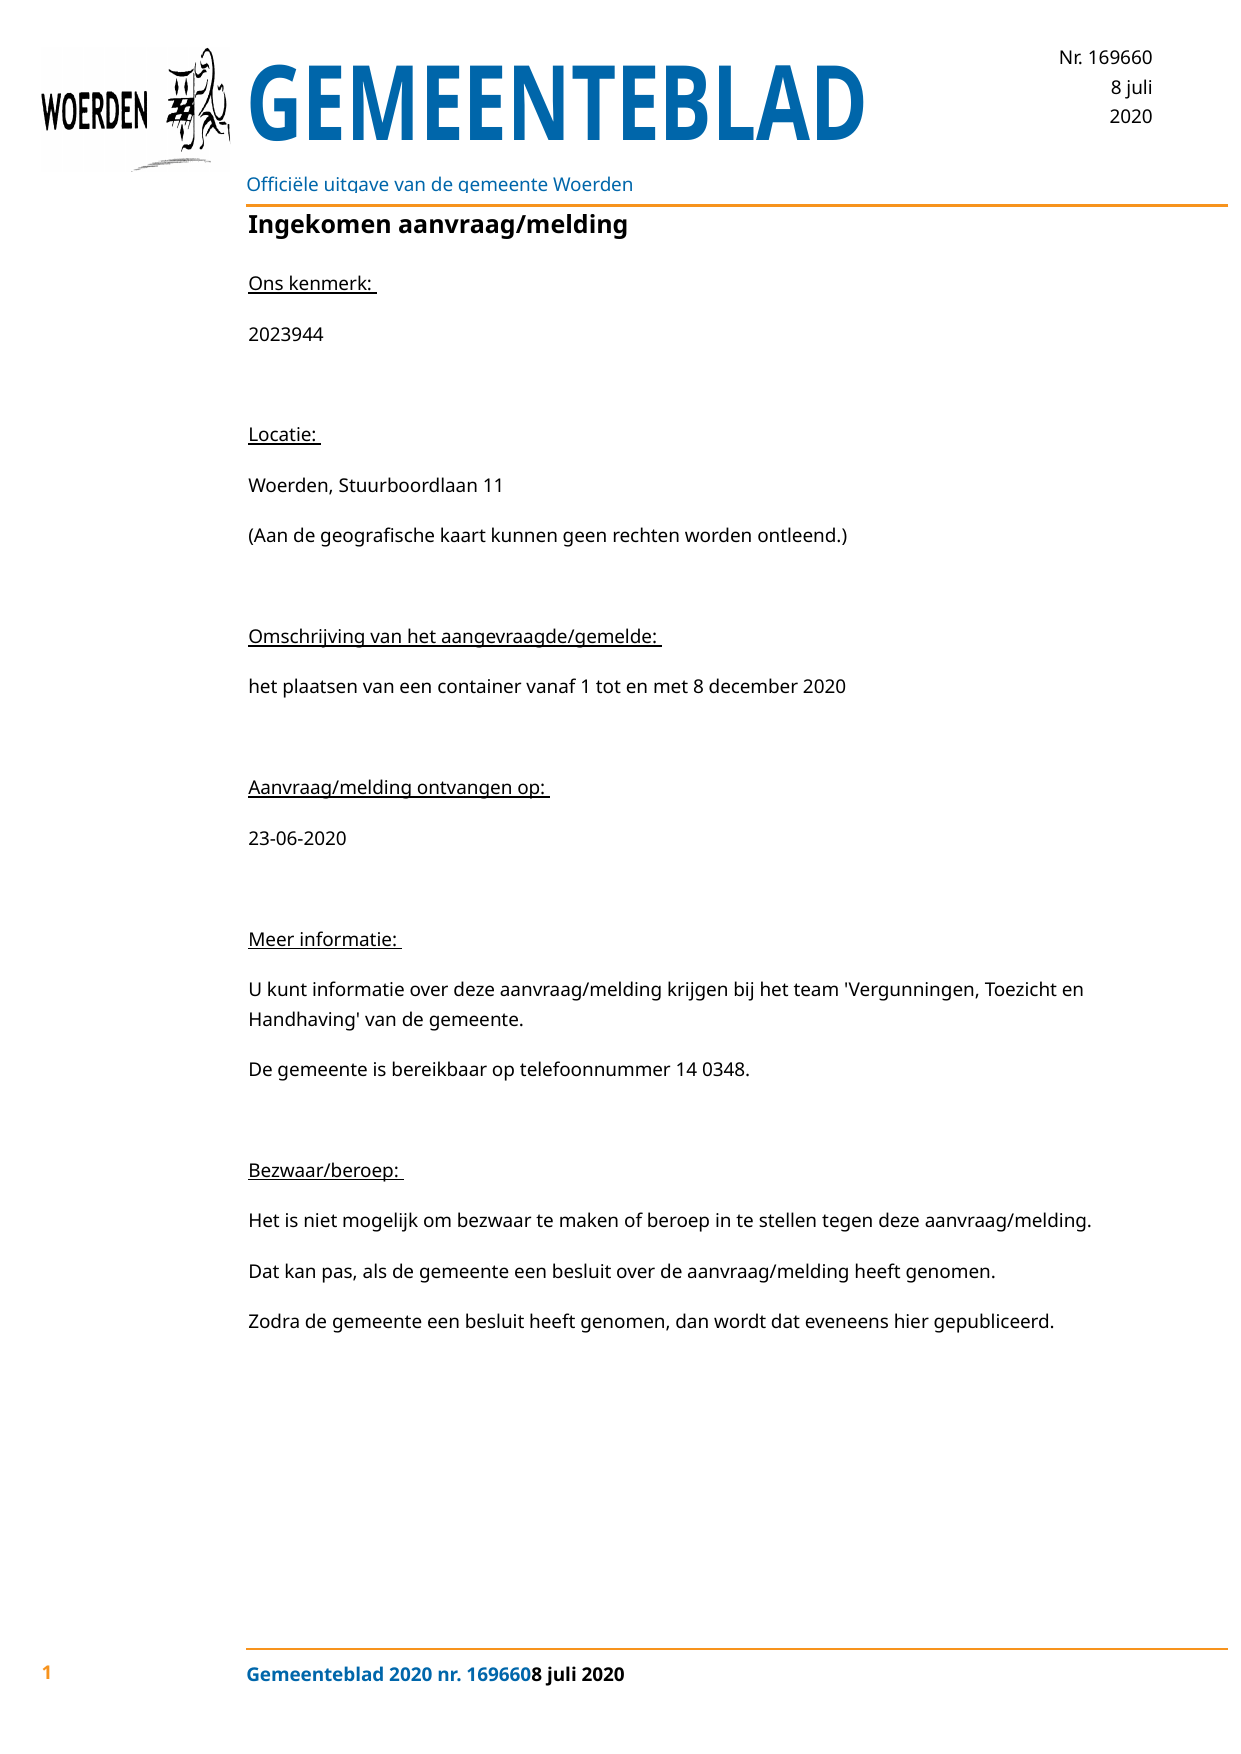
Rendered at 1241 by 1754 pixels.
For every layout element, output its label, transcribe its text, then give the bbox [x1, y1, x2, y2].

text Meer informatie: [248, 926, 1152, 951]
text 2023944 [248, 321, 1152, 346]
text Ingekomen aanvraag/melding [248, 207, 1152, 241]
picture [41, 47, 231, 172]
text Woerden, Stuurboordlaan 11 [248, 472, 1152, 498]
text Ons kenmerk: [248, 270, 1152, 296]
text De gemeente is bereikbaar op telefoonnummer 14 0348. [248, 1056, 1152, 1082]
text U kunt informatie over deze aanvraag/melding krijgen bij het team 'Vergunningen, Toezicht en Handhaving' van de gemeente. [248, 976, 1152, 1031]
text Omschrijving van het aangevraagde/gemelde: [248, 623, 1152, 649]
text Zodra de gemeente een besluit heeft genomen, dan wordt dat eveneens hier gepubliceerd. [248, 1308, 1152, 1334]
text Dat kan pas, als de gemeente een besluit over de aanvraag/melding heeft genomen. [248, 1258, 1152, 1283]
text 23-06-2020 [248, 825, 1152, 851]
text Aanvraag/melding ontvangen op: [248, 774, 1152, 800]
text het plaatsen van een container vanaf 1 tot en met 8 december 2020 [248, 674, 1152, 699]
text Bezwaar/beroep: [248, 1157, 1152, 1183]
text Het is niet mogelijk om bezwaar te maken of beroep in te stellen tegen deze aanvraag/melding. [248, 1207, 1152, 1233]
text Locatie: [248, 422, 1152, 447]
text (Aan de geografische kaart kunnen geen rechten worden ontleend.) [248, 522, 1152, 548]
